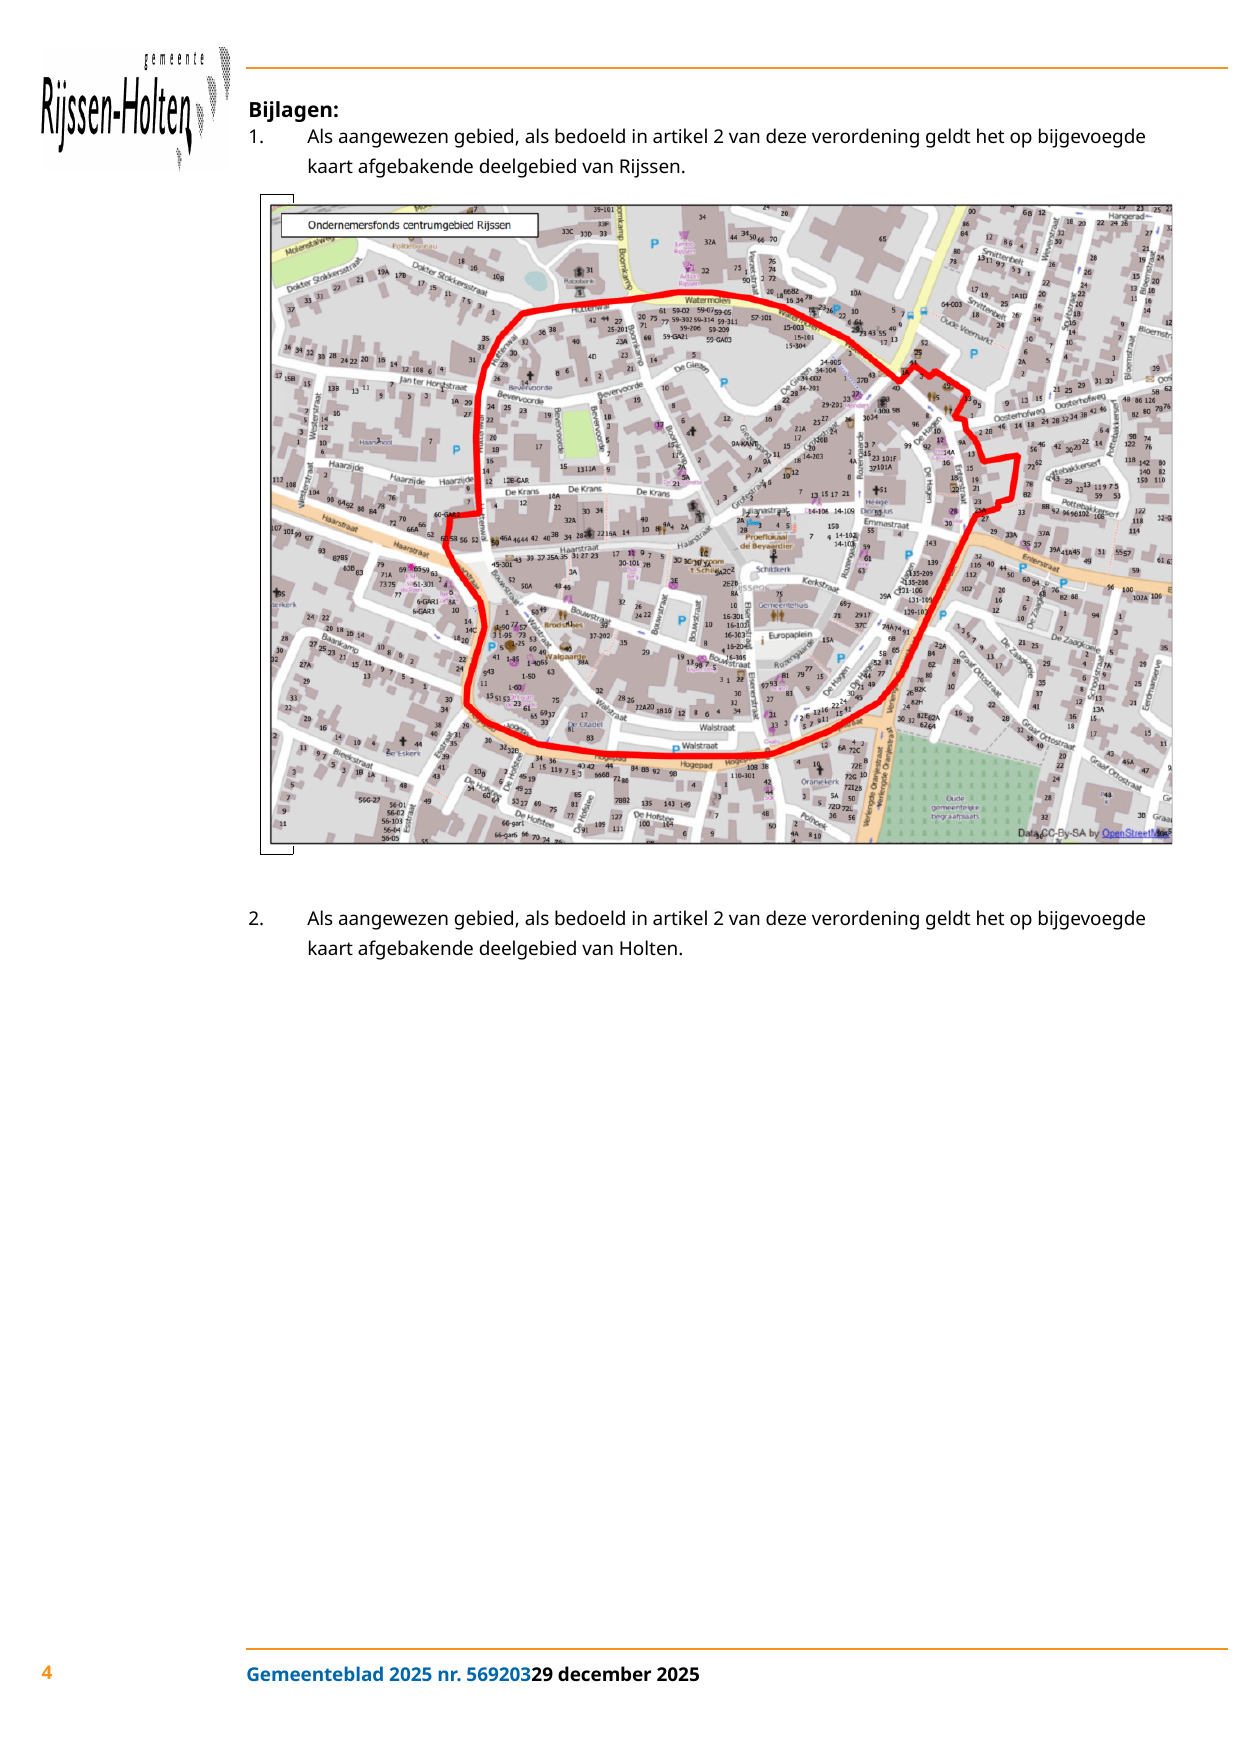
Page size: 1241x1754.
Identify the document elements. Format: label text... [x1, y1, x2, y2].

list Als aangewezen gebied, als bedoeld in artikel 2 van deze verordening geldt het op bijgevoegde kaart afgebakende deelgebied van Holten. [248, 905, 1152, 961]
text Bijlagen: [248, 95, 1152, 123]
list Als aangewezen gebied, als bedoeld in artikel 2 van deze verordening geldt het op bijgevoegde kaart afgebakende deelgebied van Rijssen. [248, 123, 1152, 179]
picture [41, 47, 231, 172]
picture [268, 203, 1173, 846]
